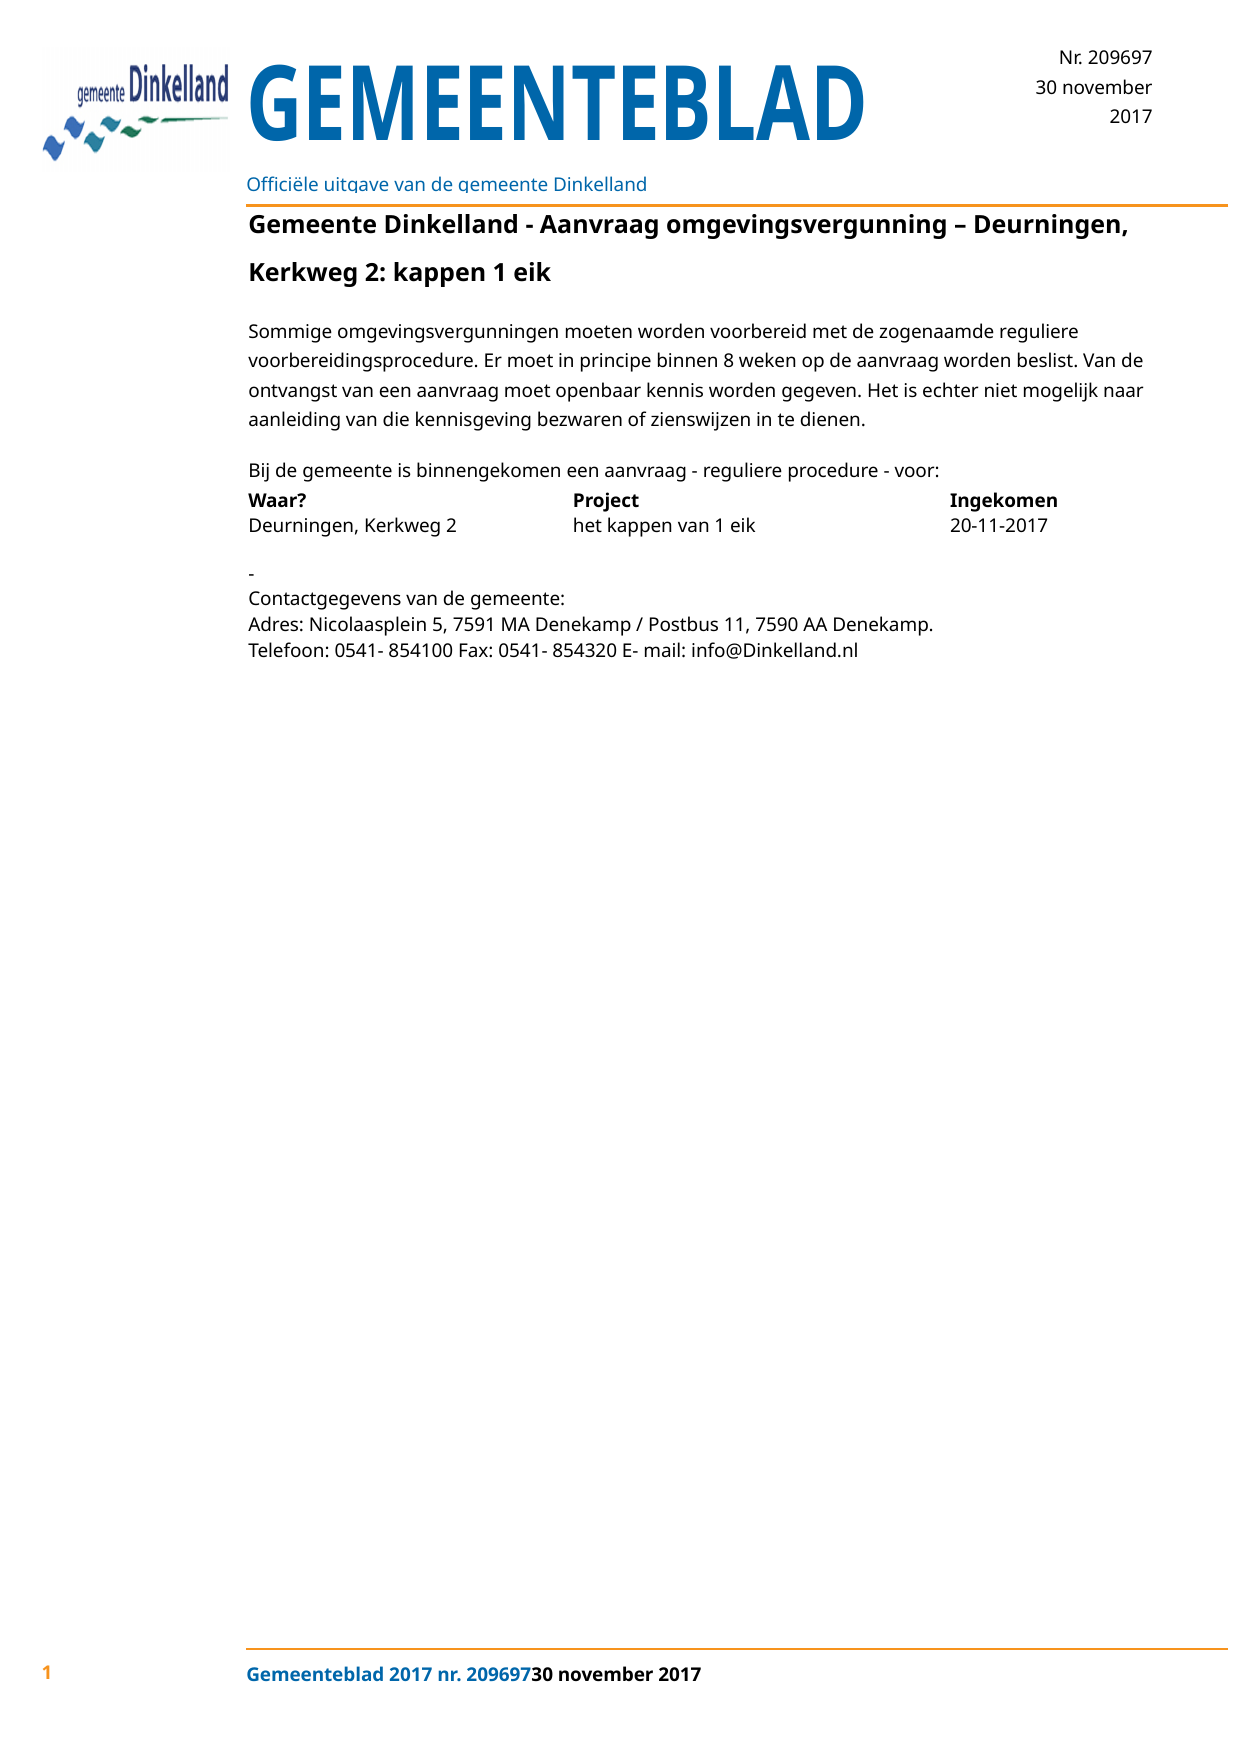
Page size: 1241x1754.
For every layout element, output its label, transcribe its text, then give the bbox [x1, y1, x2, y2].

text - [248, 560, 1152, 585]
table_header Project [573, 487, 950, 512]
text Gemeente Dinkelland - Aanvraag omgevingsvergunning – Deurningen, Kerkweg 2: kappen 1 eik [248, 207, 1152, 288]
text Sommige omgevingsvergunningen moeten worden voorbereid met de zogenaamde reguliere voorbereidingsprocedure. Er moet in principe binnen 8 weken op de aanvraag worden beslist. Van de ontvangst van een aanvraag moet openbaar kennis worden gegeven. Het is echter niet mogelijk naar aanleiding van die kennisgeving bezwaren of zienswijzen in te dienen. [248, 318, 1152, 432]
picture [41, 47, 231, 172]
text Adres: Nicolaasplein 5, 7591 MA Denekamp / Postbus 11, 7590 AA Denekamp. [248, 611, 1152, 637]
table_cell het kappen van 1 eik [573, 513, 950, 538]
text Telefoon: 0541- 854100 Fax: 0541- 854320 E- mail: info@Dinkelland.nl [248, 637, 1152, 663]
table_header Ingekomen [950, 487, 1152, 512]
text Contactgegevens van de gemeente: [248, 585, 1152, 611]
table_cell 20-11-2017 [950, 513, 1152, 538]
text Bij de gemeente is binnengekomen een aanvraag - reguliere procedure - voor: [248, 457, 1152, 483]
table_cell Deurningen, Kerkweg 2 [248, 513, 573, 538]
table_header Waar? [248, 487, 573, 512]
